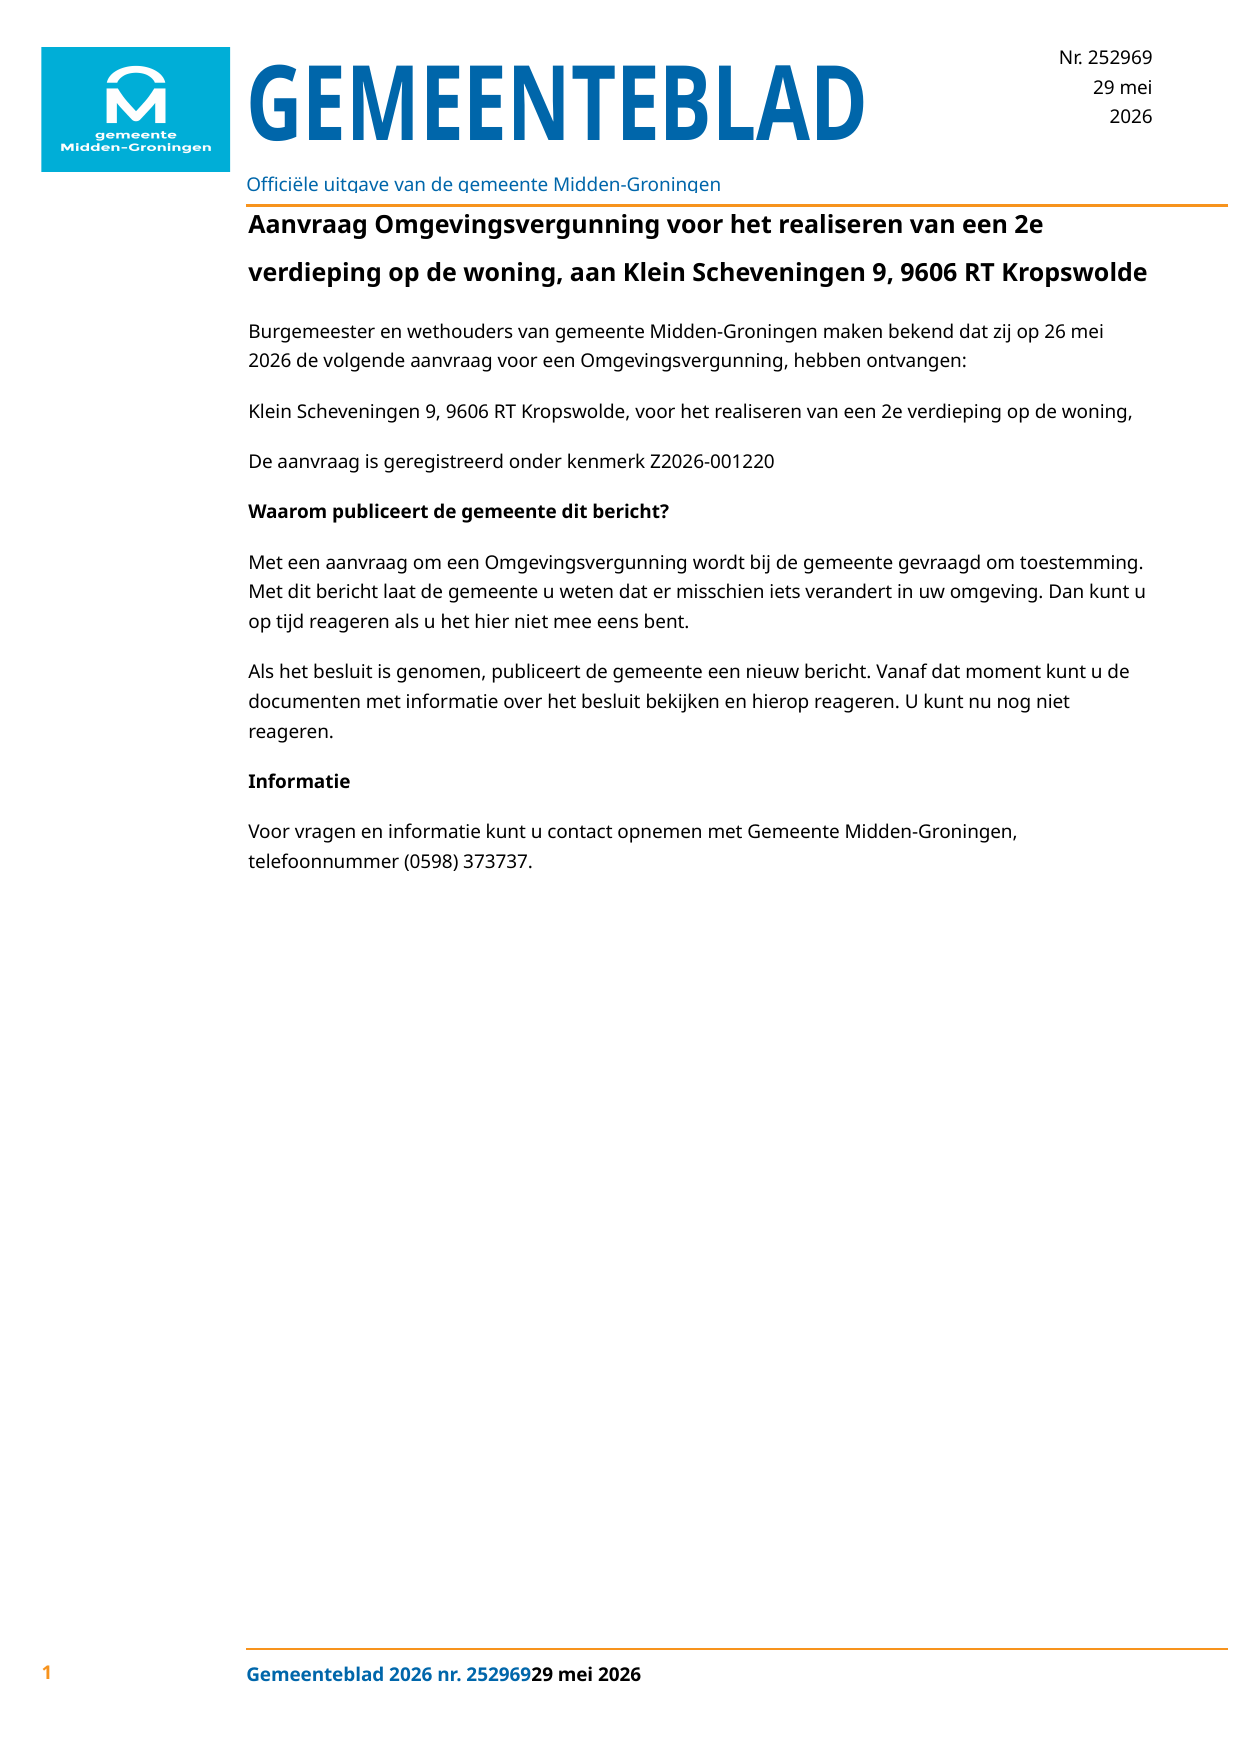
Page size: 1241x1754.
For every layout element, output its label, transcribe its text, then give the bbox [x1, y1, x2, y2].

text Informatie [248, 768, 1152, 794]
text Met een aanvraag om een Omgevingsvergunning wordt bij de gemeente gevraagd om toestemming. Met dit bericht laat de gemeente u weten dat er misschien iets verandert in uw omgeving. Dan kunt u op tijd reageren als u het hier niet mee eens bent. [248, 549, 1152, 634]
text Voor vragen en informatie kunt u contact opnemen met Gemeente Midden-Groningen, telefoonnummer (0598) 373737. [248, 819, 1152, 874]
text Aanvraag Omgevingsvergunning voor het realiseren van een 2e verdieping op de woning, aan Klein Scheveningen 9, 9606 RT Kropswolde [248, 207, 1152, 288]
text Waarom publiceert de gemeente dit bericht? [248, 499, 1152, 524]
text Klein Scheveningen 9, 9606 RT Kropswolde, voor het realiseren van een 2e verdieping op de woning, [248, 398, 1152, 424]
picture [108, 66, 164, 82]
text Burgemeester en wethouders van gemeente Midden-Groningen maken bekend dat zij op 26 mei 2026 de volgende aanvraag voor een Omgevingsvergunning, hebben ontvangen: [248, 318, 1152, 373]
picture [184, 146, 190, 153]
text De aanvraag is geregistreerd onder kenmerk Z2026-001220 [248, 448, 1152, 474]
picture [107, 89, 165, 122]
text Als het besluit is genomen, publiceert de gemeente een nieuw bericht. Vanaf dat moment kunt u de documenten met informatie over het besluit bekijken en hierop reageren. U kunt nu nog niet reageren. [248, 659, 1152, 744]
